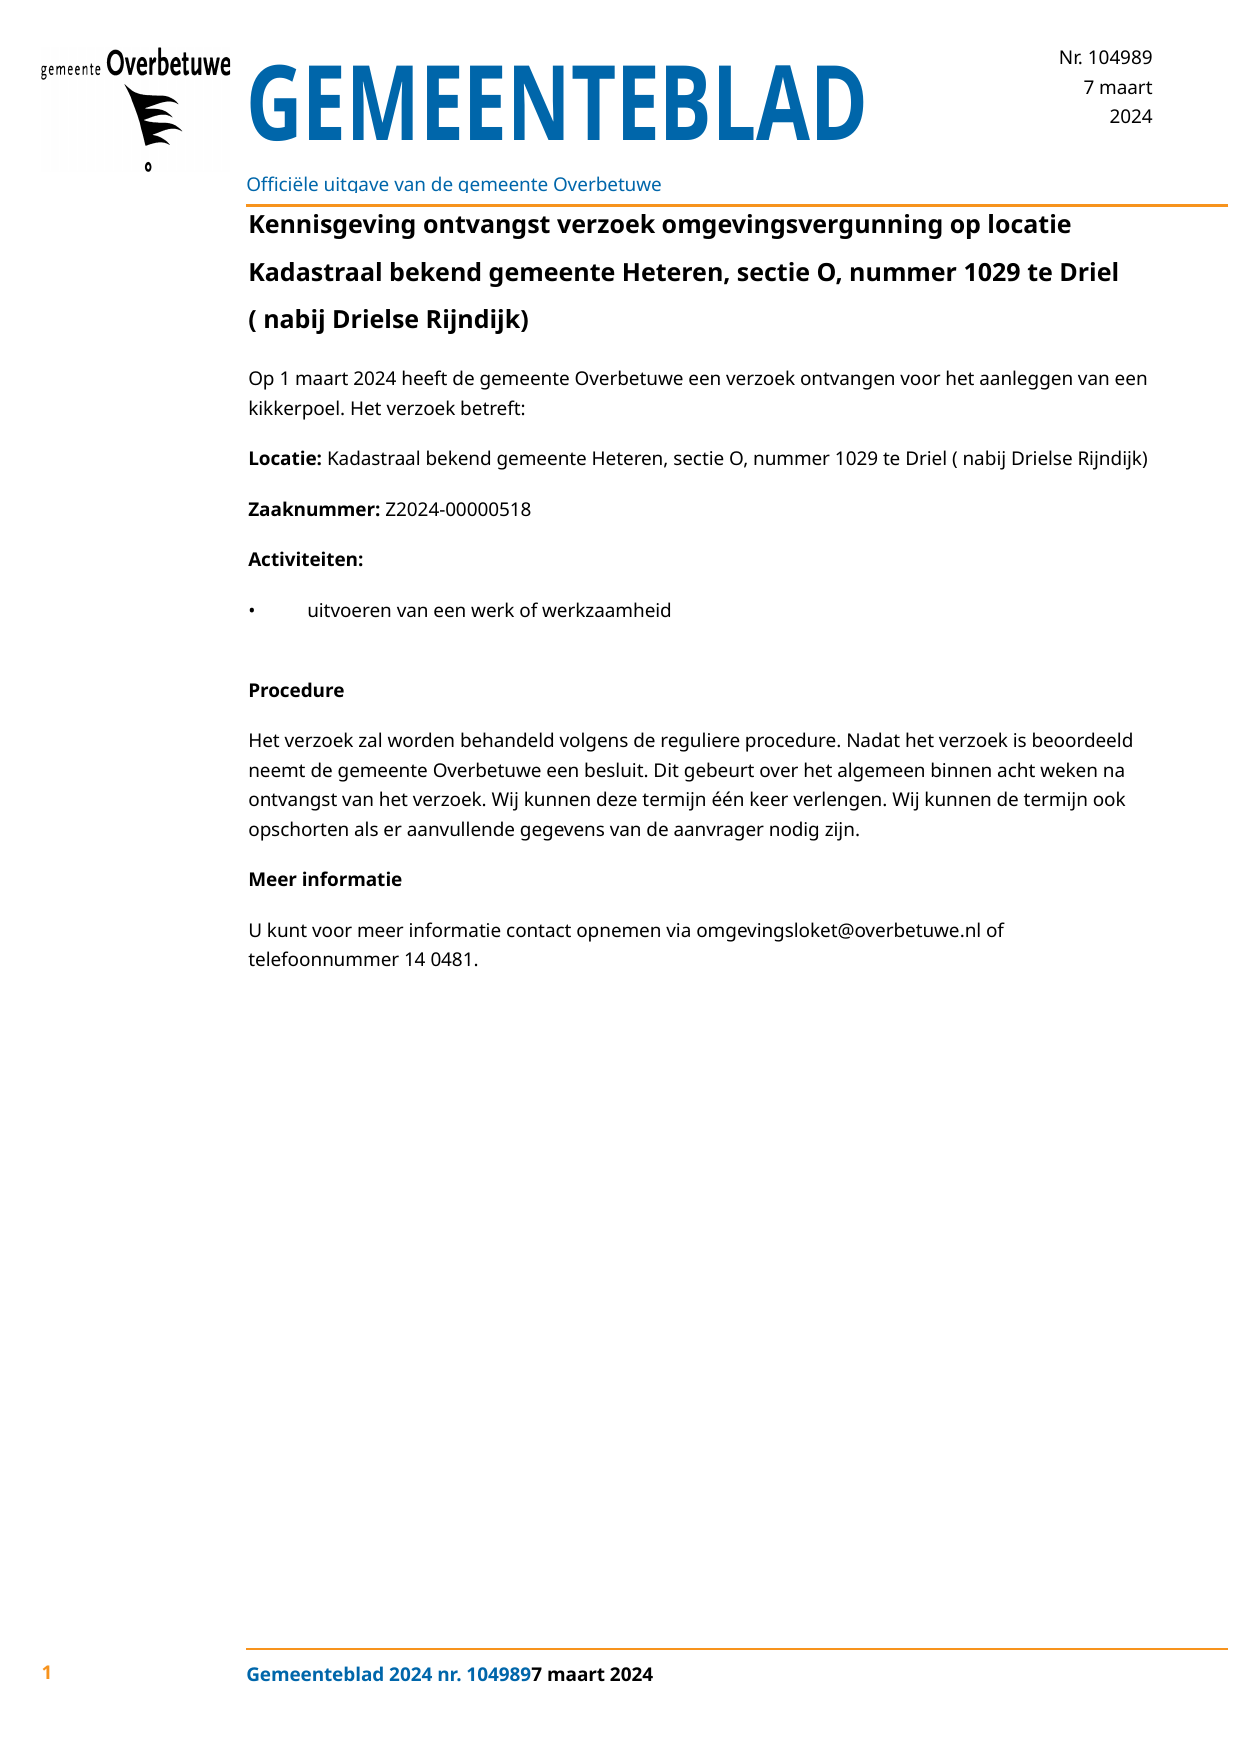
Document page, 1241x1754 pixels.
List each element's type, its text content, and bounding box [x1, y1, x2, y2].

text Meer informatie [248, 866, 1152, 892]
text Zaaknummer: Z2024-00000518 [248, 496, 1152, 522]
text Procedure [248, 677, 1152, 702]
text Activiteiten: [248, 546, 1152, 572]
text Locatie: Kadastraal bekend gemeente Heteren, sectie O, nummer 1029 te Driel ( nabij Drielse Rijndijk) [248, 446, 1152, 471]
text Kennisgeving ontvangst verzoek omgevingsvergunning op locatie Kadastraal bekend gemeente Heteren, sectie O, nummer 1029 te Driel ( nabij Drielse Rijndijk) [248, 207, 1152, 336]
picture [41, 47, 231, 172]
list uitvoeren van een werk of werkzaamheid [248, 597, 1152, 622]
text U kunt voor meer informatie contact opnemen via omgevingsloket@overbetuwe.nl of telefoonnummer 14 0481. [248, 917, 1152, 972]
text Het verzoek zal worden behandeld volgens de reguliere procedure. Nadat het verzoek is beoordeeld neemt de gemeente Overbetuwe een besluit. Dit gebeurt over het algemeen binnen acht weken na ontvangst van het verzoek. Wij kunnen deze termijn één keer verlengen. Wij kunnen de termijn ook opschorten als er aanvullende gegevens van de aanvrager nodig zijn. [248, 727, 1152, 842]
text Op 1 maart 2024 heeft de gemeente Overbetuwe een verzoek ontvangen voor het aanleggen van een kikkerpoel. Het verzoek betreft: [248, 366, 1152, 421]
